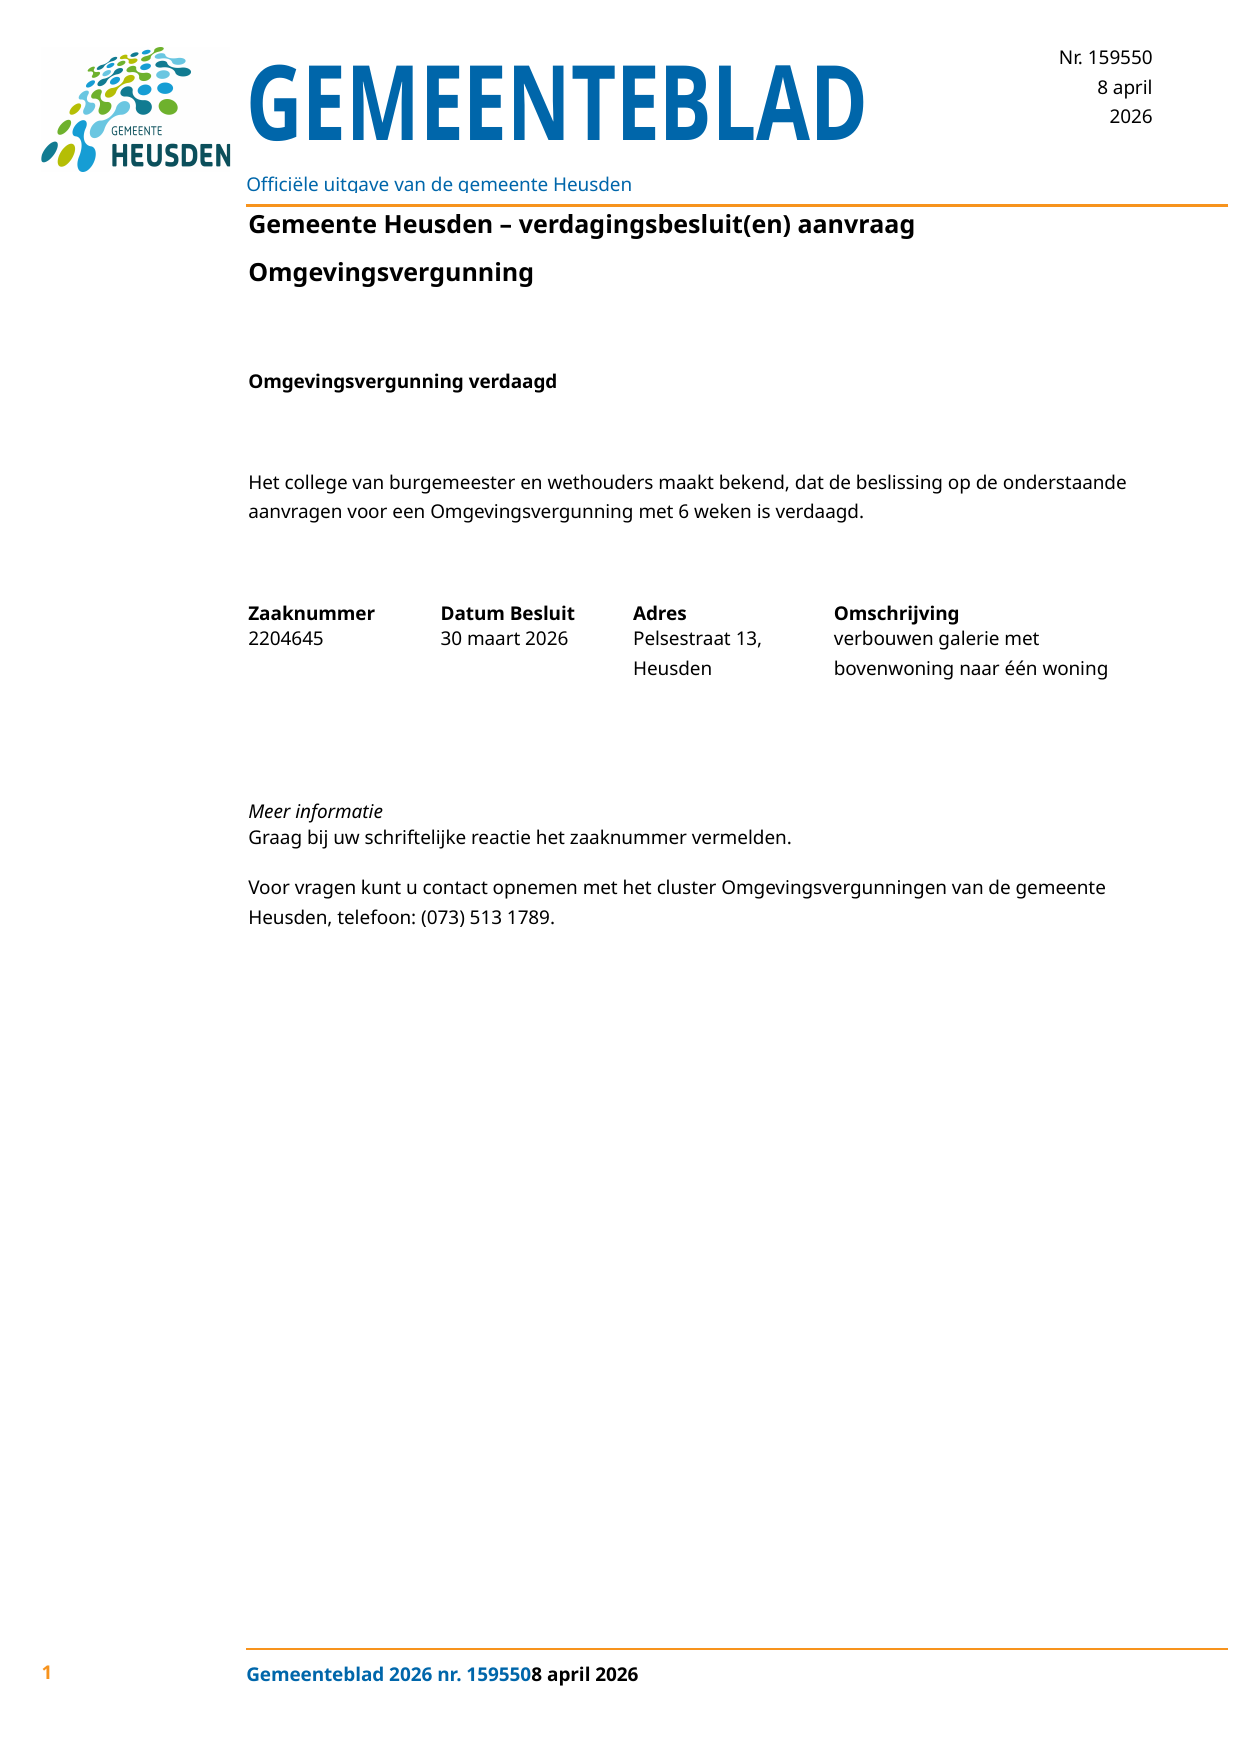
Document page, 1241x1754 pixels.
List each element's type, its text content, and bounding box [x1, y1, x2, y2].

table_cell 30 maart 2026 [440, 625, 633, 681]
text Het college van burgemeester en wethouders maakt bekend, dat de beslissing op de onderstaande aanvragen voor een Omgevingsvergunning met 6 weken is verdaagd. [248, 469, 1152, 524]
table_cell verbouwen galerie met bovenwoning naar één woning [834, 625, 1152, 681]
table_cell Pelsestraat 13, Heusden [633, 625, 834, 681]
table_header Datum Besluit [440, 600, 633, 625]
table_header Adres [633, 600, 834, 625]
table_header Omschrijving [834, 600, 1152, 625]
text Voor vragen kunt u contact opnemen met het cluster Omgevingsvergunningen van de gemeente Heusden, telefoon: (073) 513 1789. [248, 874, 1152, 930]
table_header Zaaknummer [248, 600, 440, 625]
picture [41, 47, 231, 172]
text Gemeente Heusden – verdagingsbesluit(en) aanvraag Omgevingsvergunning [248, 207, 1152, 288]
text Meer informatie [248, 798, 1152, 824]
text Omgevingsvergunning verdaagd [248, 368, 1152, 394]
text Graag bij uw schriftelijke reactie het zaaknummer vermelden. [248, 824, 1152, 850]
table_cell 2204645 [248, 625, 440, 681]
